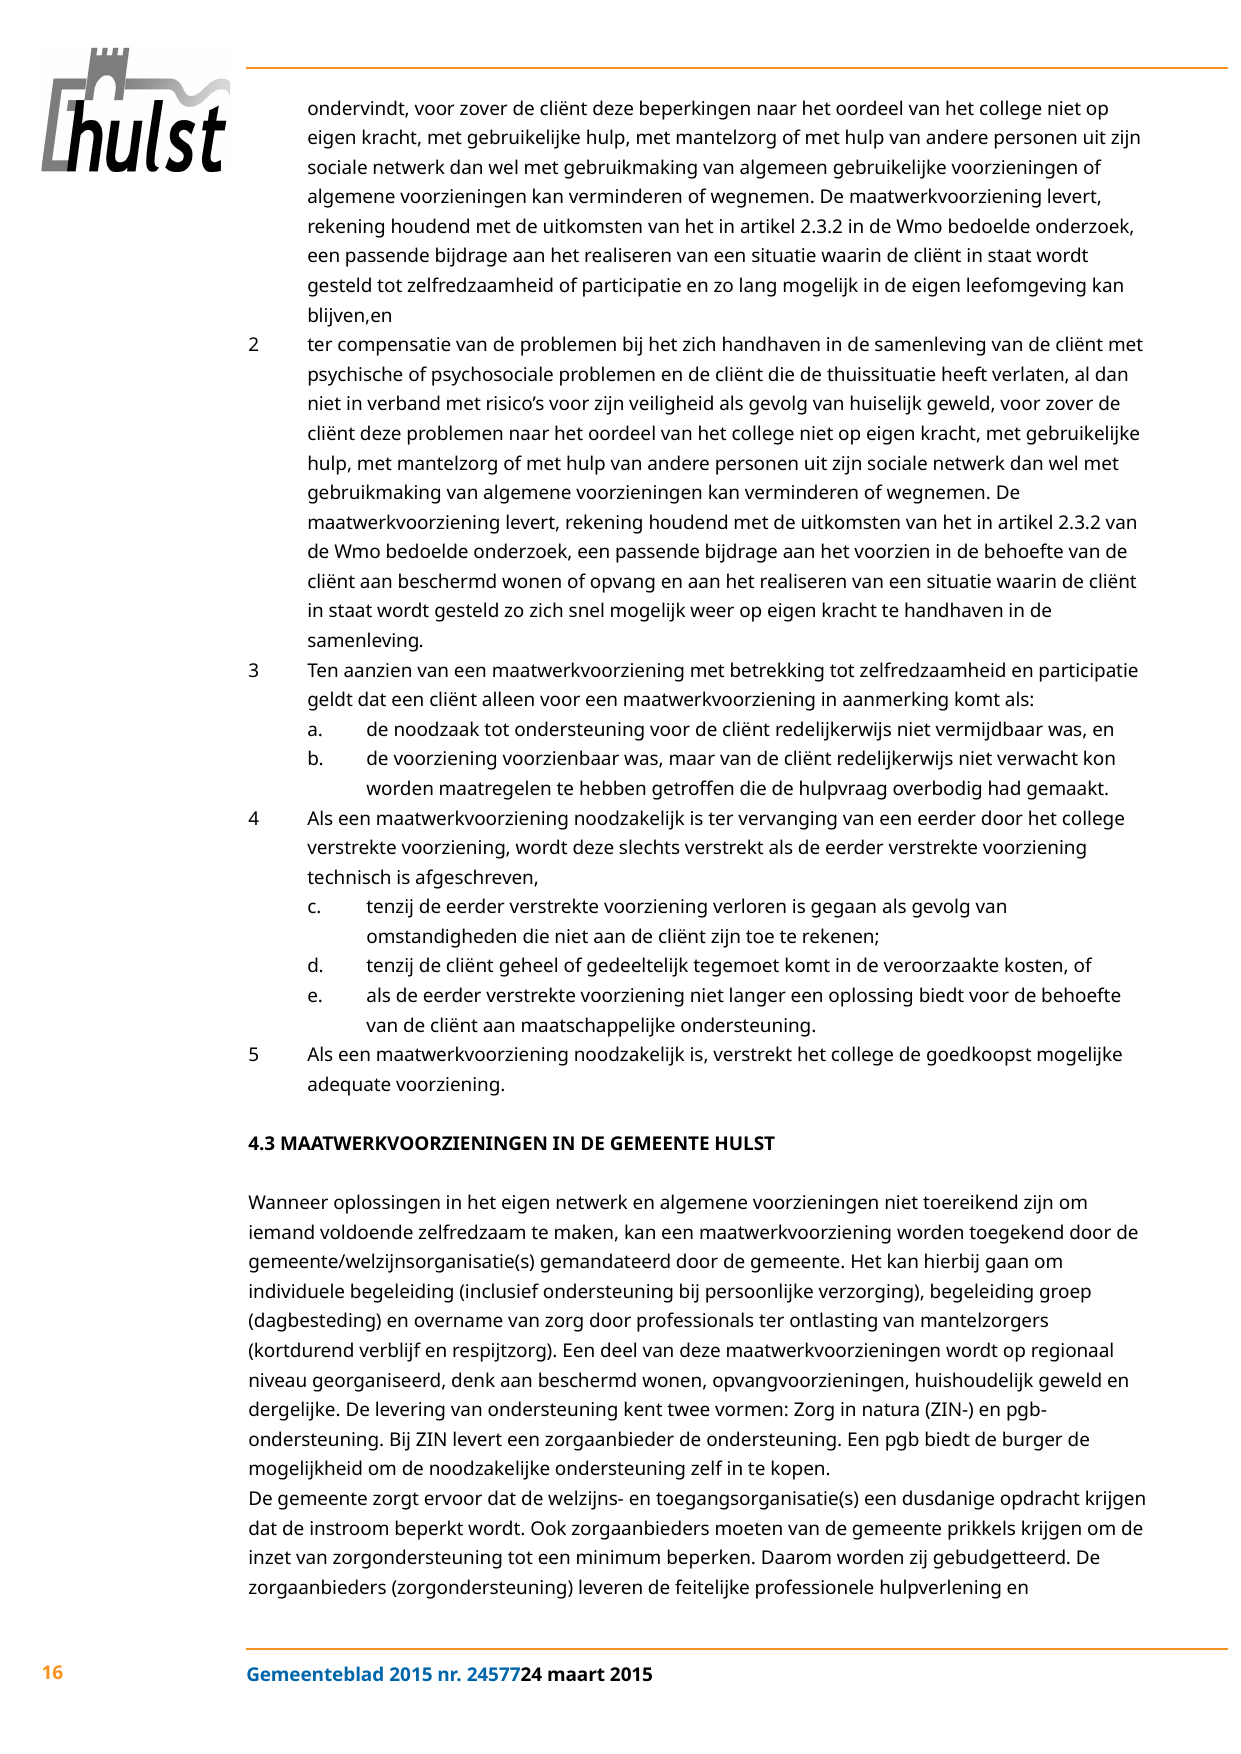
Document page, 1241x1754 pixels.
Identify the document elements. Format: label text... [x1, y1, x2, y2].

list Ten aanzien van een maatwerkvoorziening met betrekking tot zelfredzaamheid en participatie geldt dat een cliënt alleen voor een maatwerkvoorziening in aanmerking komt als: [248, 657, 1152, 712]
picture [41, 47, 231, 172]
list Als een maatwerkvoorziening noodzakelijk is, verstrekt het college de goedkoopst mogelijke adequate voorziening. [248, 1041, 1152, 1097]
list Als een maatwerkvoorziening noodzakelijk is ter vervanging van een eerder door het college verstrekte voorziening, wordt deze slechts verstrekt als de eerder verstrekte voorziening technisch is afgeschreven, [248, 805, 1152, 890]
text Wanneer oplossingen in het eigen netwerk en algemene voorzieningen niet toereikend zijn om iemand voldoende zelfredzaam te maken, kan een maatwerkvoorziening worden toegekend door de gemeente/welzijnsorganisatie(s) gemandateerd door de gemeente. Het kan hierbij gaan om individuele begeleiding (inclusief ondersteuning bij persoonlijke verzorging), begeleiding groep (dagbesteding) en overname van zorg door professionals ter ontlasting van mantelzorgers (kortdurend verblijf en respijtzorg). Een deel van deze maatwerkvoorzieningen wordt op regionaal niveau georganiseerd, denk aan beschermd wonen, opvangvoorzieningen, huishoudelijk geweld en dergelijke. De levering van ondersteuning kent twee vormen: Zorg in natura (ZIN-) en pgb-ondersteuning. Bij ZIN levert een zorgaanbieder de ondersteuning. Een pgb biedt de burger de mogelijkheid om de noodzakelijke ondersteuning zelf in te kopen. [248, 1189, 1152, 1481]
list de noodzaak tot ondersteuning voor de cliënt redelijkerwijs niet vermijdbaar was, en [307, 716, 1152, 742]
list als de eerder verstrekte voorziening niet langer een oplossing biedt voor de behoefte van de cliënt aan maatschappelijke ondersteuning. [307, 982, 1152, 1038]
list tenzij de cliënt geheel of gedeeltelijk tegemoet komt in de veroorzaakte kosten, of [307, 953, 1152, 978]
list de voorziening voorzienbaar was, maar van de cliënt redelijkerwijs niet verwacht kon worden maatregelen te hebben getroffen die de hulpvraag overbodig had gemaakt. [307, 746, 1152, 801]
list tenzij de eerder verstrekte voorziening verloren is gegaan als gevolg van omstandigheden die niet aan de cliënt zijn toe te rekenen; [307, 893, 1152, 949]
list ter compensatie van de problemen bij het zich handhaven in de samenleving van de cliënt met psychische of psychosociale problemen en de cliënt die de thuissituatie heeft verlaten, al dan niet in verband met risico’s voor zijn veiligheid als gevolg van huiselijk geweld, voor zover de cliënt deze problemen naar het oordeel van het college niet op eigen kracht, met gebruikelijke hulp, met mantelzorg of met hulp van andere personen uit zijn sociale netwerk dan wel met gebruikmaking van algemene voorzieningen kan verminderen of wegnemen. De maatwerkvoorziening levert, rekening houdend met de uitkomsten van het in artikel 2.3.2 van de Wmo bedoelde onderzoek, een passende bijdrage aan het voorzien in de behoefte van de cliënt aan beschermd wonen of opvang en aan het realiseren van een situatie waarin de cliënt in staat wordt gesteld zo zich snel mogelijk weer op eigen kracht te handhaven in de samenleving. [248, 331, 1152, 653]
text De gemeente zorgt ervoor dat de welzijns- en toegangsorganisatie(s) een dusdanige opdracht krijgen dat de instroom beperkt wordt. Ook zorgaanbieders moeten van de gemeente prikkels krijgen om de inzet van zorgondersteuning tot een minimum beperken. Daarom worden zij gebudgetteerd. De zorgaanbieders (zorgondersteuning) leveren de feitelijke professionele hulpverlening en [248, 1485, 1152, 1600]
text 4.3 MAATWERKVOORZIENINGEN IN DE GEMEENTE HULST [248, 1130, 1152, 1156]
list ondervindt, voor zover de cliënt deze beperkingen naar het oordeel van het college niet op eigen kracht, met gebruikelijke hulp, met mantelzorg of met hulp van andere personen uit zijn sociale netwerk dan wel met gebruikmaking van algemeen gebruikelijke voorzieningen of algemene voorzieningen kan verminderen of wegnemen. De maatwerkvoorziening levert, rekening houdend met de uitkomsten van het in artikel 2.3.2 in de Wmo bedoelde onderzoek, een passende bijdrage aan het realiseren van een situatie waarin de cliënt in staat wordt gesteld tot zelfredzaamheid of participatie en zo lang mogelijk in de eigen leefomgeving kan blijven,en [248, 95, 1152, 328]
